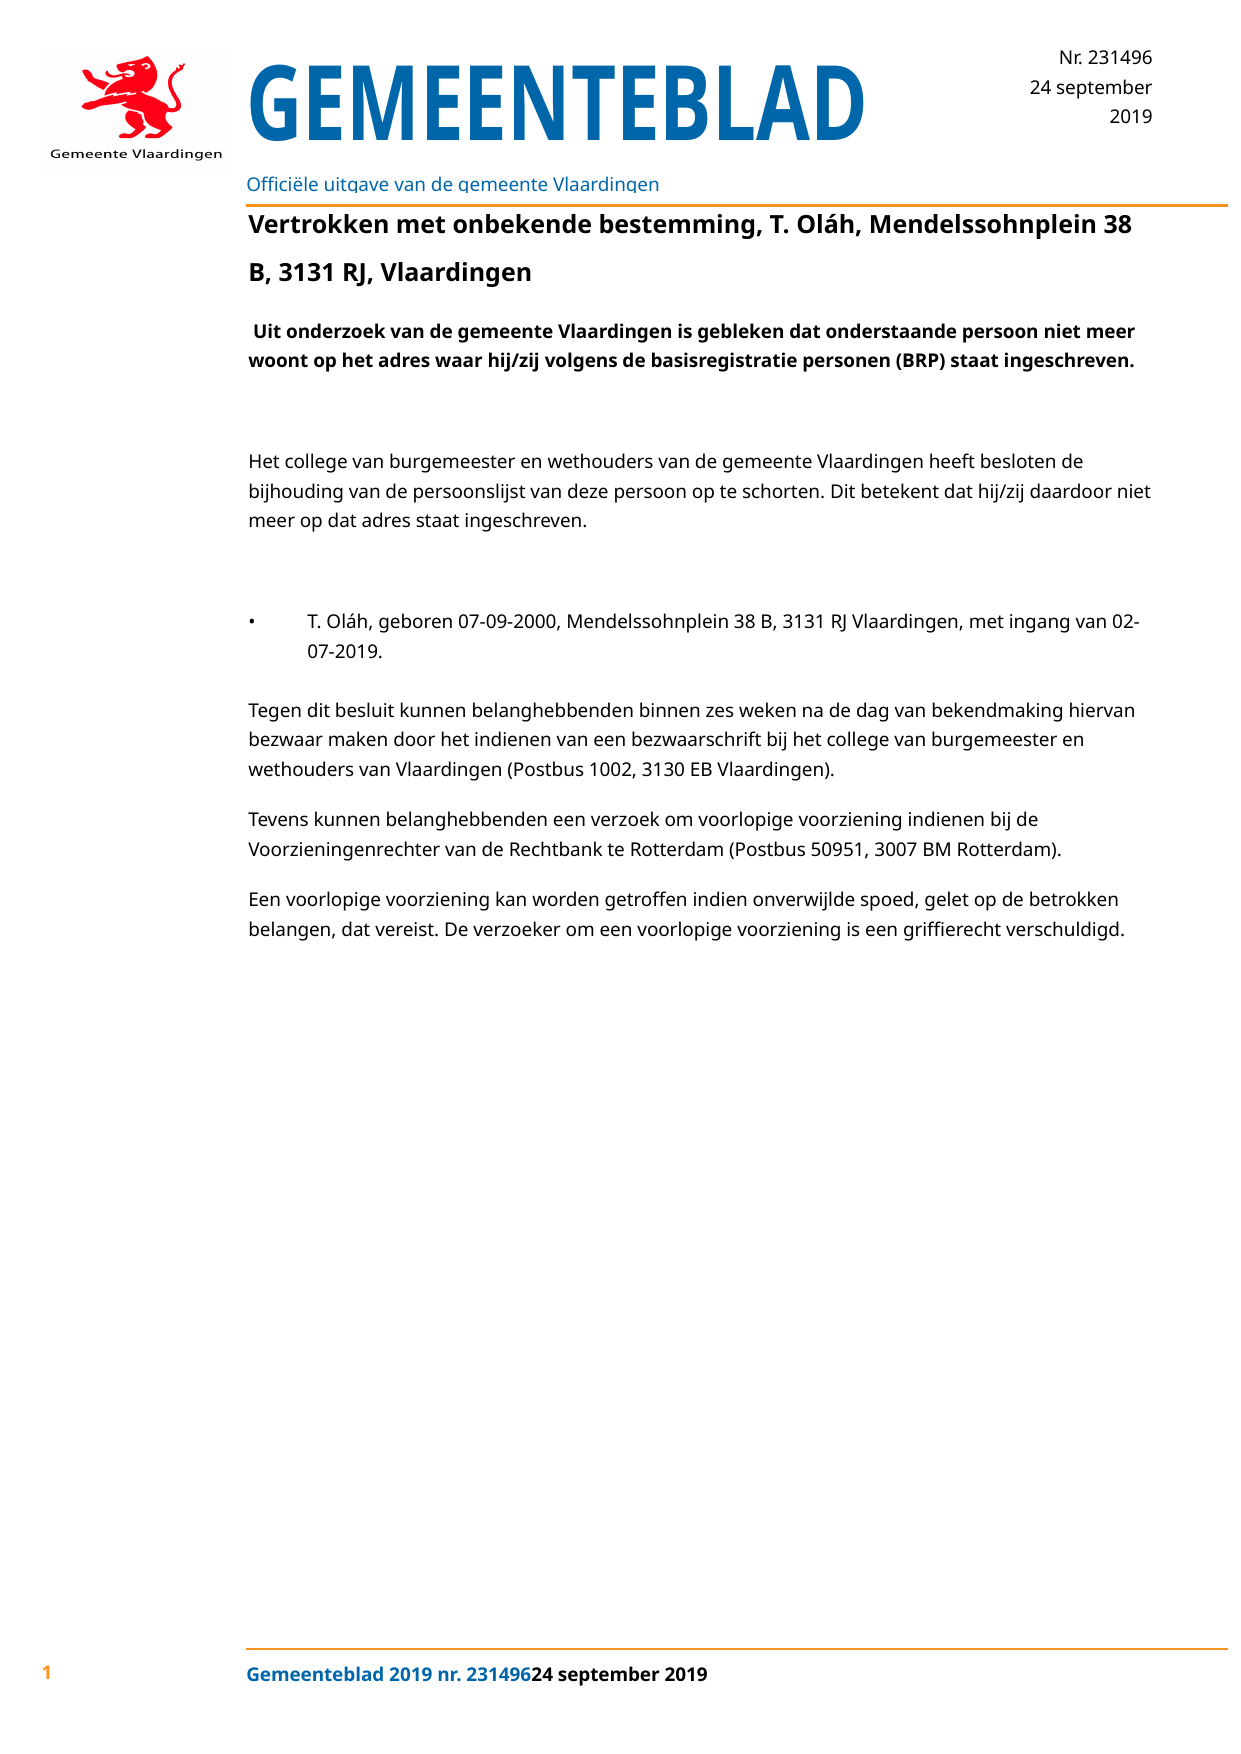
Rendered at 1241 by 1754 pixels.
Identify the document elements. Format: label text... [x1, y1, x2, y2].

text Tegen dit besluit kunnen belanghebbenden binnen zes weken na de dag van bekendmaking hiervan bezwaar maken door het indienen van een bezwaarschrift bij het college van burgemeester en wethouders van Vlaardingen (Postbus 1002, 3130 EB Vlaardingen). [248, 697, 1152, 782]
picture [41, 47, 231, 172]
text Tevens kunnen belanghebbenden een verzoek om voorlopige voorziening indienen bij de Voorzieningenrechter van de Rechtbank te Rotterdam (Postbus 50951, 3007 BM Rotterdam). [248, 807, 1152, 862]
list T. Oláh, geboren 07-09-2000, Mendelssohnplein 38 B, 3131 RJ Vlaardingen, met ingang van 02-07-2019. [248, 608, 1152, 664]
text Het college van burgemeester en wethouders van de gemeente Vlaardingen heeft besloten de bijhouding van de persoonslijst van deze persoon op te schorten. Dit betekent dat hij/zij daardoor niet meer op dat adres staat ingeschreven. [248, 448, 1152, 533]
text Vertrokken met onbekende bestemming, T. Oláh, Mendelssohnplein 38 B, 3131 RJ, Vlaardingen [248, 207, 1152, 288]
text Uit onderzoek van de gemeente Vlaardingen is gebleken dat onderstaande persoon niet meer woont op het adres waar hij/zij volgens de basisregistratie personen (BRP) staat ingeschreven. [248, 318, 1152, 373]
text Een voorlopige voorziening kan worden getroffen indien onverwijlde spoed, gelet op de betrokken belangen, dat vereist. De verzoeker om een voorlopige voorziening is een griffierecht verschuldigd. [248, 887, 1152, 942]
